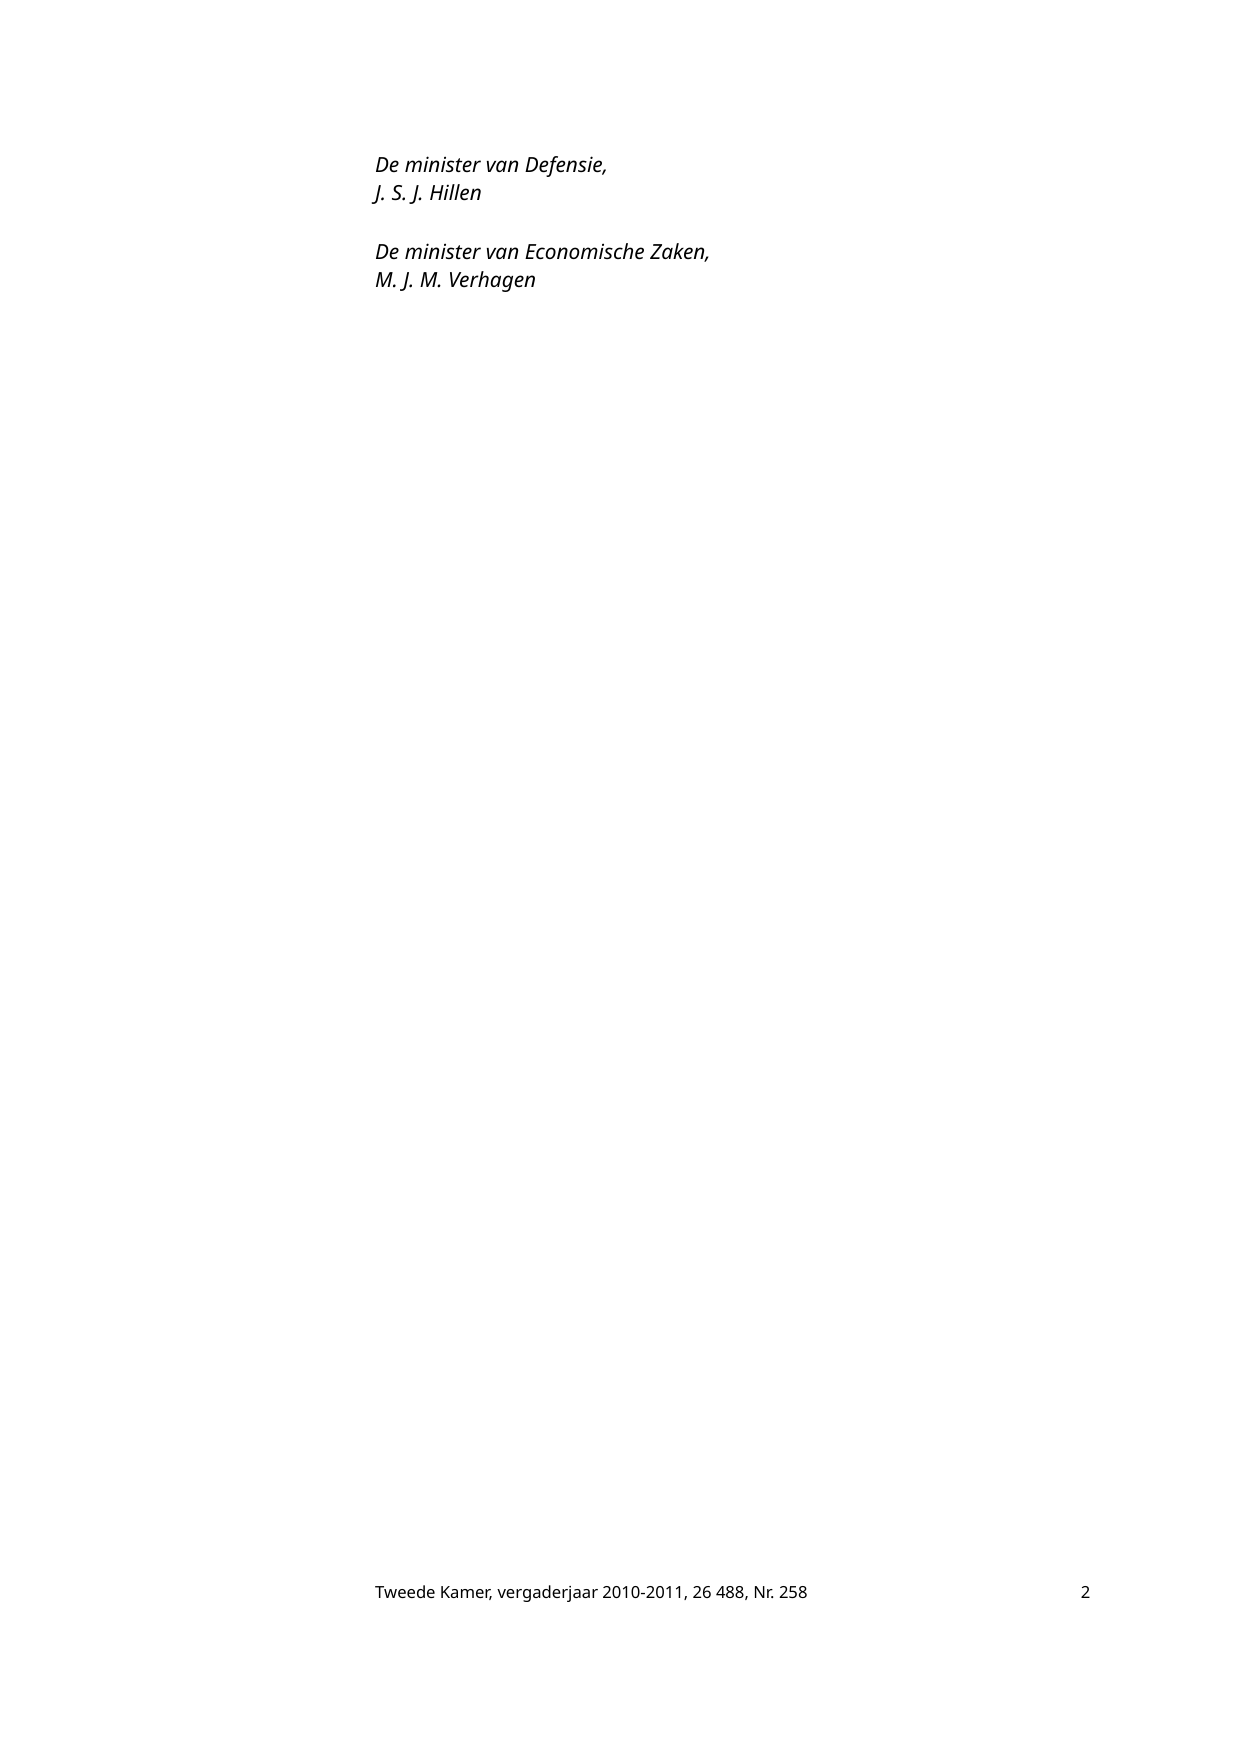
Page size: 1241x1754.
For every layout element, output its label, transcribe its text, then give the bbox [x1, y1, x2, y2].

text De minister van Economische Zaken, [375, 237, 1090, 265]
text M. J. M. Verhagen [375, 265, 1090, 294]
text De minister van Defensie, [375, 150, 1090, 178]
text J. S. J. Hillen [375, 178, 1090, 207]
